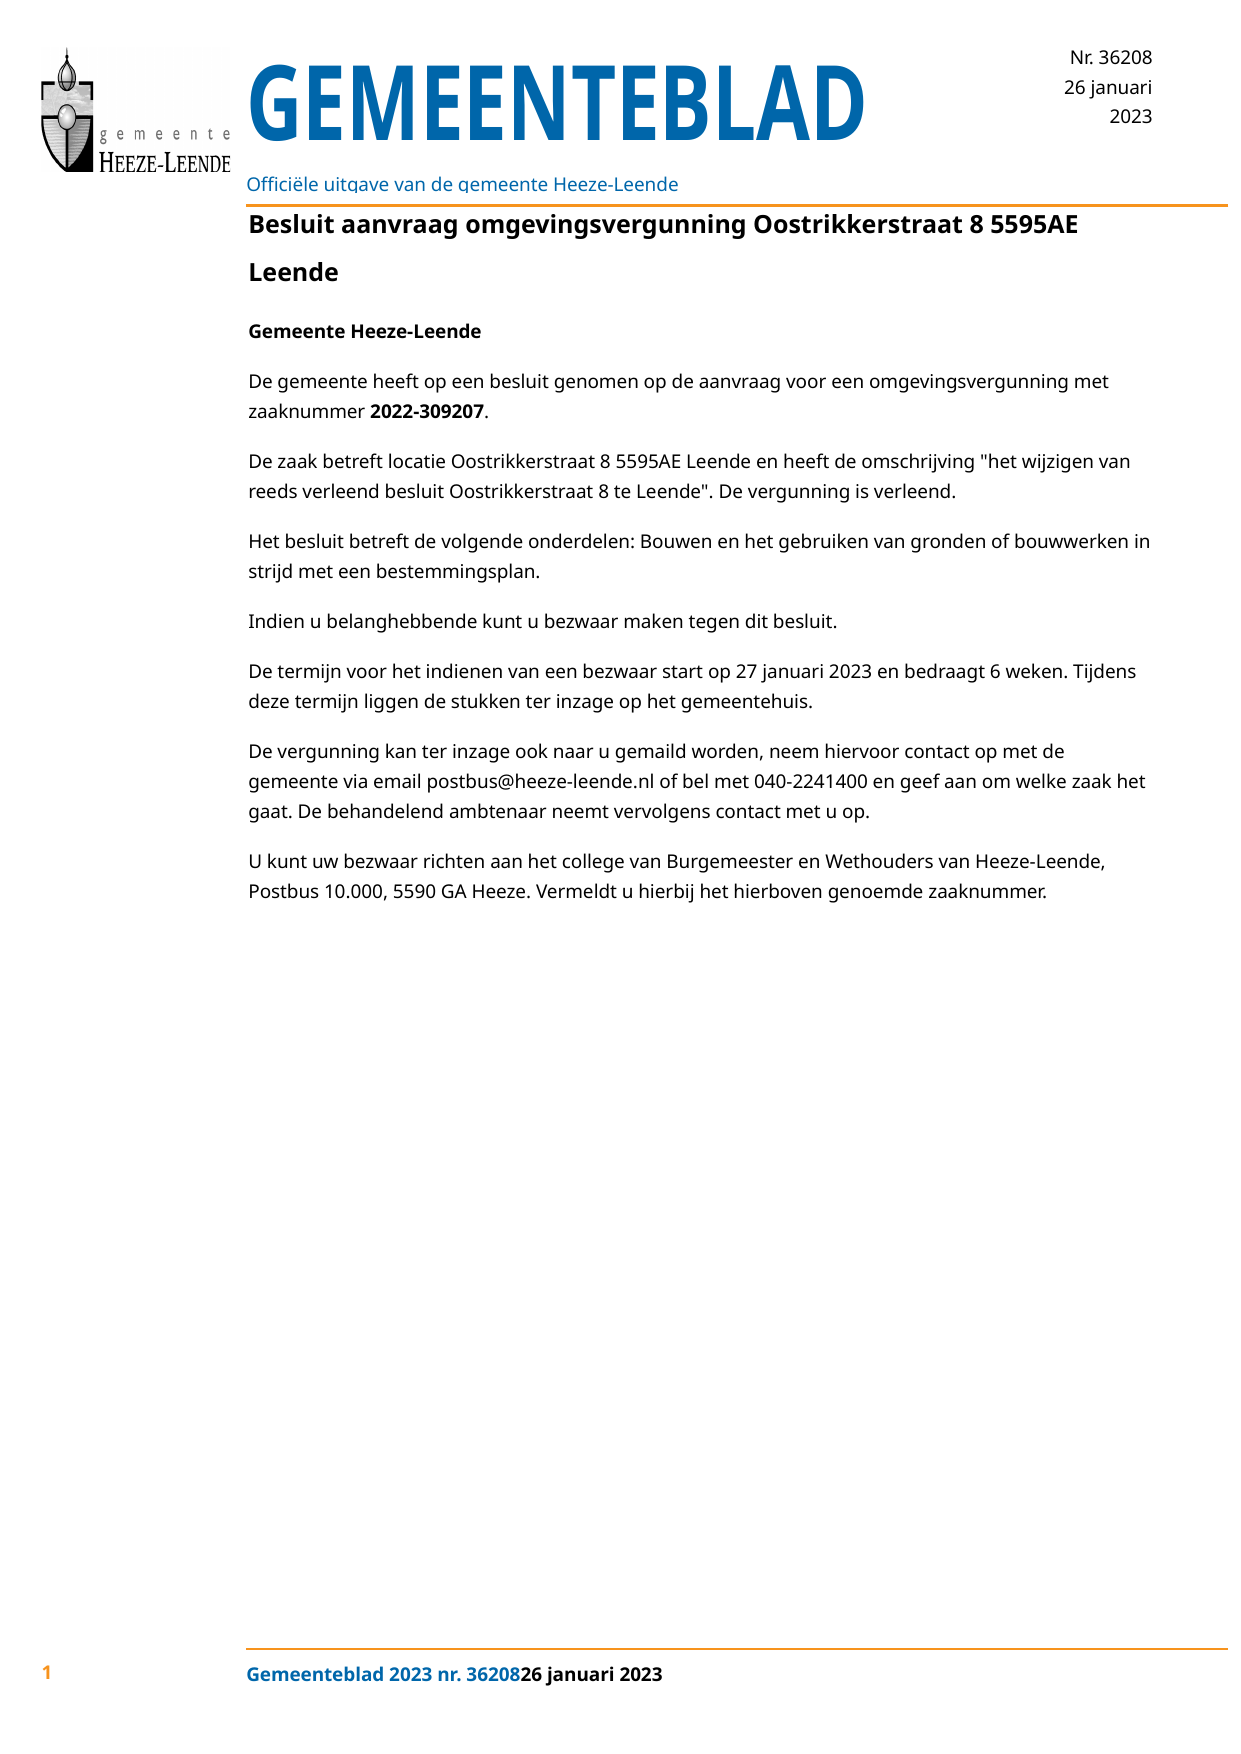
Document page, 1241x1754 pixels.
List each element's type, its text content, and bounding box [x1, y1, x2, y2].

text De zaak betreft locatie Oostrikkerstraat 8 5595AE Leende en heeft de omschrijving "het wijzigen van reeds verleend besluit Oostrikkerstraat 8 te Leende". De vergunning is verleend. [248, 448, 1152, 504]
text U kunt uw bezwaar richten aan het college van Burgemeester en Wethouders van Heeze-Leende, Postbus 10.000, 5590 GA Heeze. Vermeldt u hierbij het hierboven genoemde zaaknummer. [248, 848, 1152, 904]
text Indien u belanghebbende kunt u bezwaar maken tegen dit besluit. [248, 608, 1152, 634]
text De vergunning kan ter inzage ook naar u gemaild worden, neem hiervoor contact op met de gemeente via email postbus@heeze-leende.nl of bel met 040-2241400 en geef aan om welke zaak het gaat. De behandelend ambtenaar neemt vervolgens contact met u op. [248, 739, 1152, 824]
text De gemeente heeft op een besluit genomen op de aanvraag voor een omgevingsvergunning met zaaknummer 2022-309207. [248, 368, 1152, 424]
text De termijn voor het indienen van een bezwaar start op 27 januari 2023 en bedraagt 6 weken. Tijdens deze termijn liggen de stukken ter inzage op het gemeentehuis. [248, 659, 1152, 714]
picture [41, 47, 231, 172]
text Het besluit betreft de volgende onderdelen: Bouwen en het gebruiken van gronden of bouwwerken in strijd met een bestemmingsplan. [248, 528, 1152, 584]
text Besluit aanvraag omgevingsvergunning Oostrikkerstraat 8 5595AE Leende [248, 207, 1152, 288]
text Gemeente Heeze-Leende [248, 318, 1152, 344]
